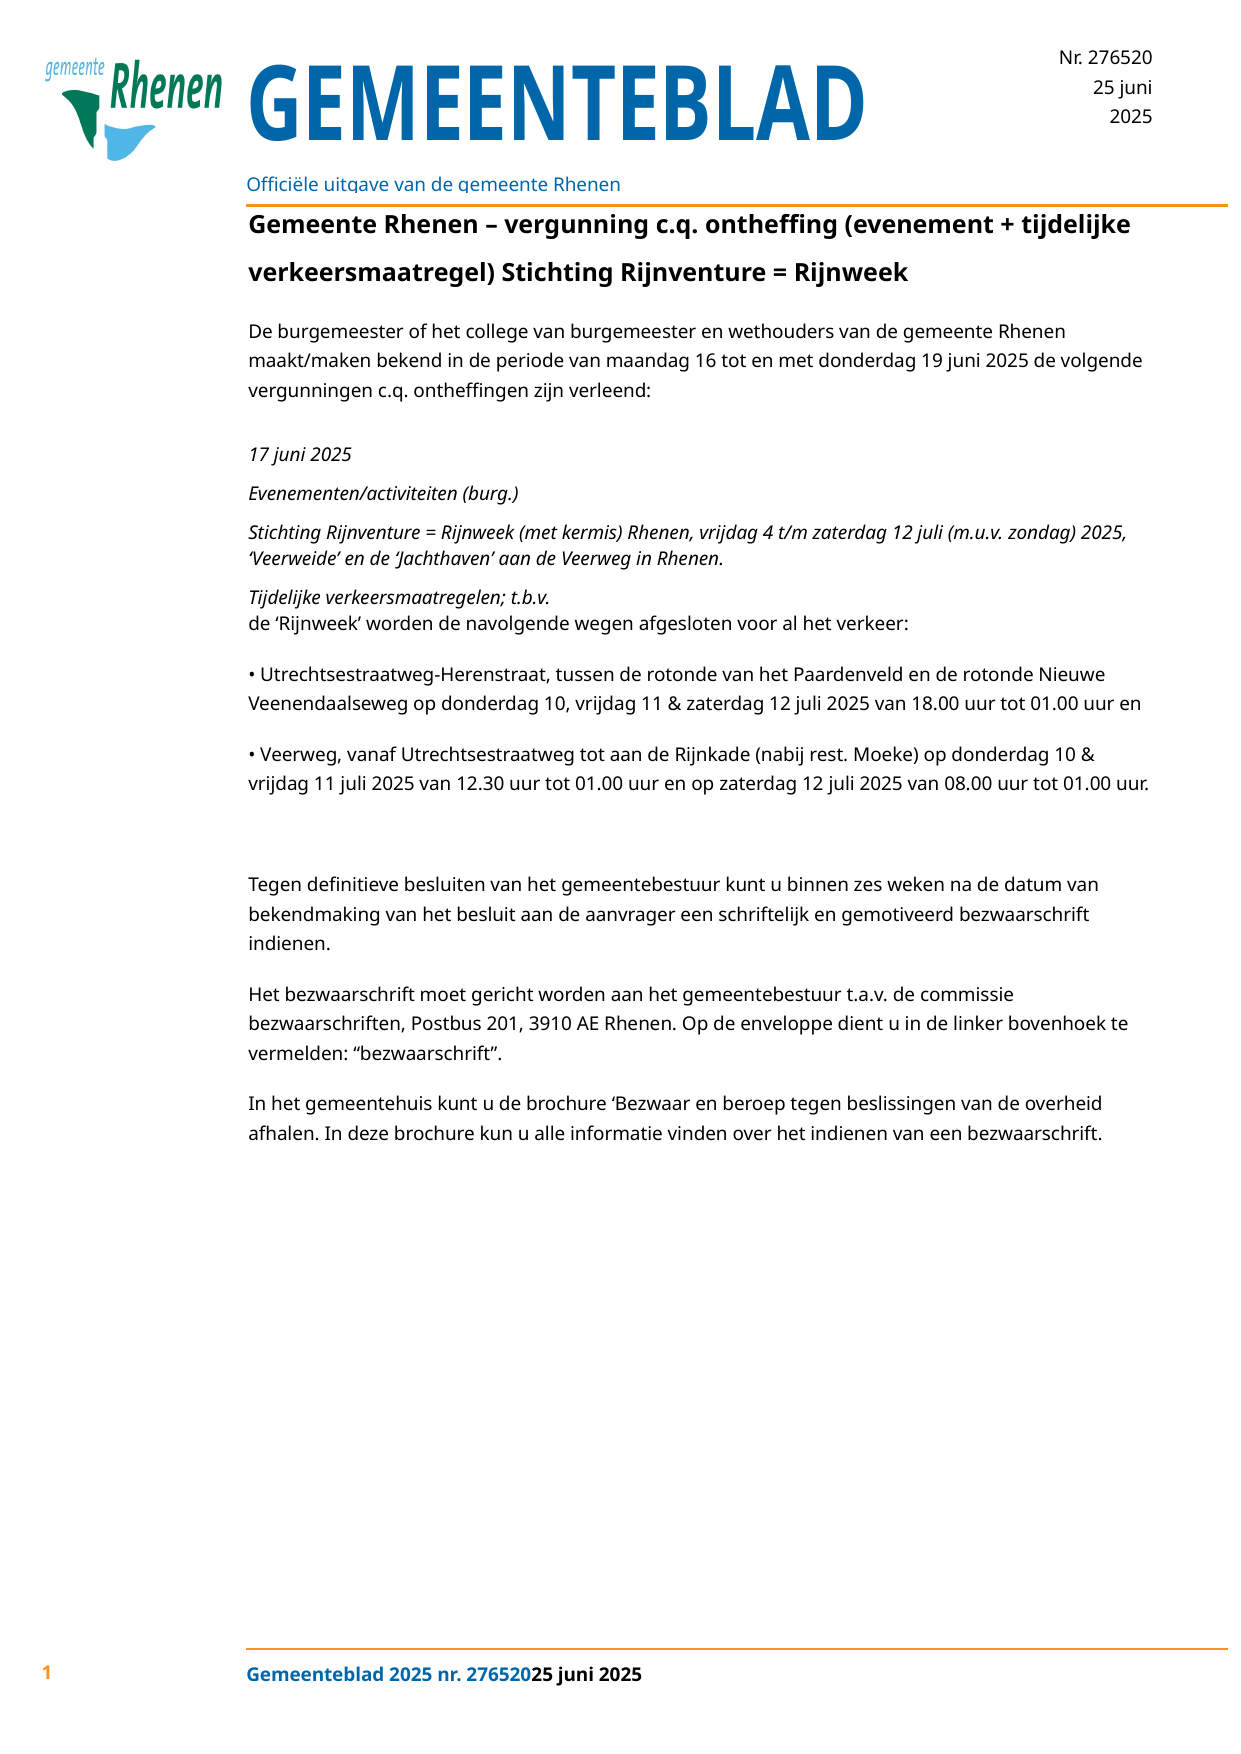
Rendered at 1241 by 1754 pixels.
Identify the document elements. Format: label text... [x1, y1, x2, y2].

text 17 juni 2025 [248, 441, 1152, 467]
text In het gemeentehuis kunt u de brochure ‘Bezwaar en beroep tegen beslissingen van de overheid afhalen. In deze brochure kun u alle informatie vinden over het indienen van een bezwaarschrift. [248, 1090, 1152, 1146]
text Het bezwaarschrift moet gericht worden aan het gemeentebestuur t.a.v. de commissie bezwaarschriften, Postbus 201, 3910 AE Rhenen. Op de enveloppe dient u in de linker bovenhoek te vermelden: “bezwaarschrift”. [248, 981, 1152, 1066]
text de ‘Rijnweek’ worden de navolgende wegen afgesloten voor al het verkeer: [248, 610, 1152, 636]
text Tegen definitieve besluiten van het gemeentebestuur kunt u binnen zes weken na de datum van bekendmaking van het besluit aan de aanvrager een schriftelijk en gemotiveerd bezwaarschrift indienen. [248, 871, 1152, 956]
text • Utrechtsestraatweg-Herenstraat, tussen de rotonde van het Paardenveld en de rotonde Nieuwe Veenendaalseweg op donderdag 10, vrijdag 11 & zaterdag 12 juli 2025 van 18.00 uur tot 01.00 uur en [248, 661, 1152, 716]
text Stichting Rijnventure = Rijnweek (met kermis) Rhenen, vrijdag 4 t/m zaterdag 12 juli (m.u.v. zondag) 2025, ‘Veerweide’ en de ‘Jachthaven’ aan de Veerweg in Rhenen. [248, 519, 1152, 571]
text • Veerweg, vanaf Utrechtsestraatweg tot aan de Rijnkade (nabij rest. Moeke) op donderdag 10 & vrijdag 11 juli 2025 van 12.30 uur tot 01.00 uur en op zaterdag 12 juli 2025 van 08.00 uur tot 01.00 uur. [248, 741, 1152, 796]
text Tijdelijke verkeersmaatregelen; t.b.v. [248, 584, 1152, 610]
text Gemeente Rhenen – vergunning c.q. ontheffing (evenement + tijdelijke verkeersmaatregel) Stichting Rijnventure = Rijnweek [248, 207, 1152, 288]
picture [41, 47, 231, 172]
text De burgemeester of het college van burgemeester en wethouders van de gemeente Rhenen maakt/maken bekend in de periode van maandag 16 tot en met donderdag 19 juni 2025 de volgende vergunningen c.q. ontheffingen zijn verleend: [248, 318, 1152, 403]
text Evenementen/activiteiten (burg.) [248, 480, 1152, 506]
